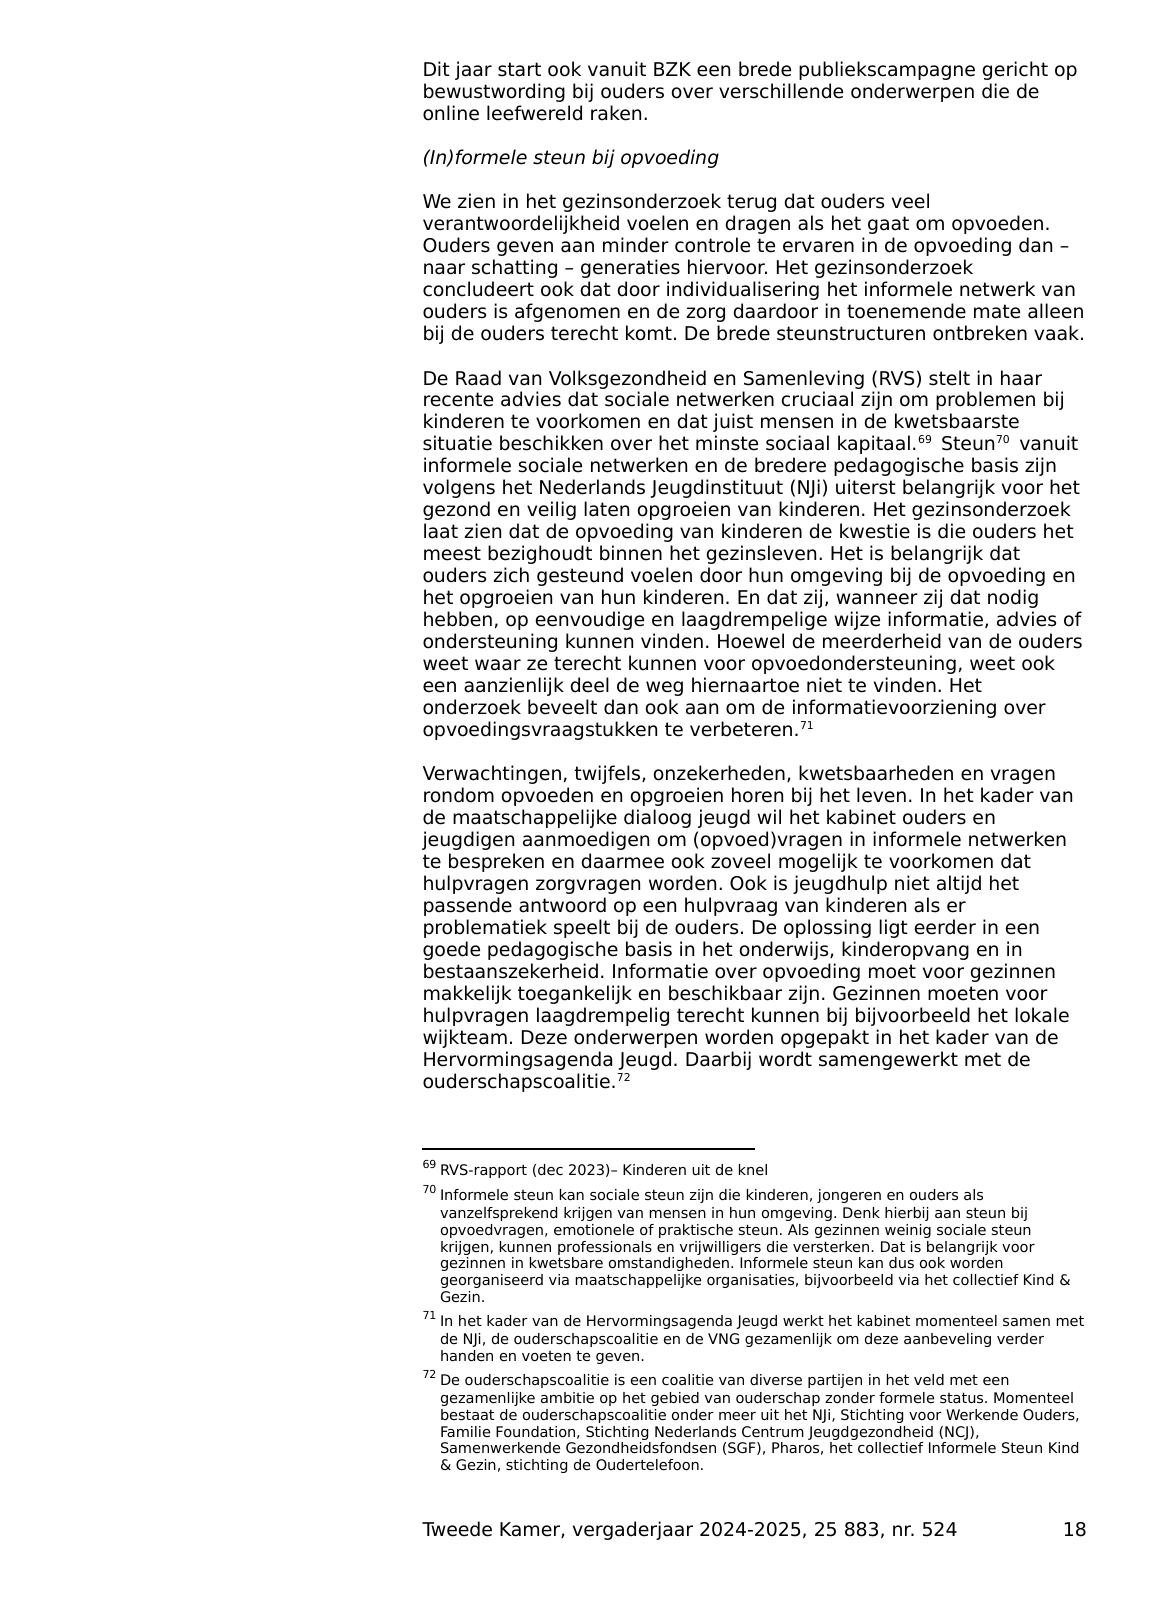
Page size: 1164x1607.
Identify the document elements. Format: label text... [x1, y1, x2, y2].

text RVS-rapport (dec 2023)– Kinderen uit de knel [422, 1158, 1087, 1180]
text Verwachtingen, twijfels, onzekerheden, kwetsbaarheden en vragen rondom opvoeden en opgroeien horen bij het leven. In het kader van de maatschappelijke dialoog jeugd wil het kabinet ouders en jeugdigen aanmoedigen om (opvoed)vragen in informele netwerken te bespreken en daarmee ook zoveel mogelijk te voorkomen dat hulpvragen zorgvragen worden. Ook is jeugdhulp niet altijd het passende antwoord op een hulpvraag van kinderen als er problematiek speelt bij de ouders. De oplossing ligt eerder in een goede pedagogische basis in het onderwijs, kinderopvang en in bestaanszekerheid. Informatie over opvoeding moet voor gezinnen makkelijk toegankelijk en beschikbaar zijn. Gezinnen moeten voor hulpvragen laagdrempelig terecht kunnen bij bijvoorbeeld het lokale wijkteam. Deze onderwerpen worden opgepakt in het kader van de Hervormingsagenda Jeugd. Daarbij wordt samengewerkt met de ouderschapscoalitie. [422, 763, 1087, 1093]
text Informele steun kan sociale steun zijn die kinderen, jongeren en ouders als vanzelfsprekend krijgen van mensen in hun omgeving. Denk hierbij aan steun bij opvoedvragen, emotionele of praktische steun. Als gezinnen weinig sociale steun krijgen, kunnen professionals en vrijwilligers die versterken. Dat is belangrijk voor gezinnen in kwetsbare omstandigheden. Informele steun kan dus ook worden georganiseerd via maatschappelijke organisaties, bijvoorbeeld via het collectief Kind & Gezin. [422, 1183, 1087, 1306]
text De ouderschapscoalitie is een coalitie van diverse partijen in het veld met een gezamenlijke ambitie op het gebied van ouderschap zonder formele status. Momenteel bestaat de ouderschapscoalitie onder meer uit het NJi, Stichting voor Werkende Ouders, Familie Foundation, Stichting Nederlands Centrum Jeugdgezondheid (NCJ), Samenwerkende Gezondheidsfondsen (SGF), Pharos, het collectief Informele Steun Kind & Gezin, stichting de Oudertelefoon. [422, 1368, 1087, 1474]
text Dit jaar start ook vanuit BZK een brede publiekscampagne gericht op bewustwording bij ouders over verschillende onderwerpen die de online leefwereld raken. [422, 59, 1087, 125]
subtitle (In)formele steun bij opvoeding [422, 147, 1087, 169]
text In het kader van de Hervormingsagenda Jeugd werkt het kabinet momenteel samen met de NJi, de ouderschapscoalitie en de VNG gezamenlijk om deze aanbeveling verder handen en voeten te geven. [422, 1309, 1087, 1365]
text We zien in het gezinsonderzoek terug dat ouders veel verantwoordelijkheid voelen en dragen als het gaat om opvoeden. Ouders geven aan minder controle te ervaren in de opvoeding dan – naar schatting – generaties hiervoor. Het gezinsonderzoek concludeert ook dat door individualisering het informele netwerk van ouders is afgenomen en de zorg daardoor in toenemende mate alleen bij de ouders terecht komt. De brede steunstructuren ontbreken vaak. [422, 191, 1087, 345]
text De Raad van Volksgezondheid en Samenleving (RVS) stelt in haar recente advies dat sociale netwerken cruciaal zijn om problemen bij kinderen te voorkomen en dat juist mensen in de kwetsbaarste situatie beschikken over het minste sociaal kapitaal. Steun vanuit informele sociale netwerken en de bredere pedagogische basis zijn volgens het Nederlands Jeugdinstituut (NJi) uiterst belangrijk voor het gezond en veilig laten opgroeien van kinderen. Het gezinsonderzoek laat zien dat de opvoeding van kinderen de kwestie is die ouders het meest bezighoudt binnen het gezinsleven. Het is belangrijk dat ouders zich gesteund voelen door hun omgeving bij de opvoeding en het opgroeien van hun kinderen. En dat zij, wanneer zij dat nodig hebben, op eenvoudige en laagdrempelige wijze informatie, advies of ondersteuning kunnen vinden. Hoewel de meerderheid van de ouders weet waar ze terecht kunnen voor opvoedondersteuning, weet ook een aanzienlijk deel de weg hiernaartoe niet te vinden. Het onderzoek beveelt dan ook aan om de informatievoorziening over opvoedingsvraagstukken te verbeteren. [422, 367, 1087, 741]
